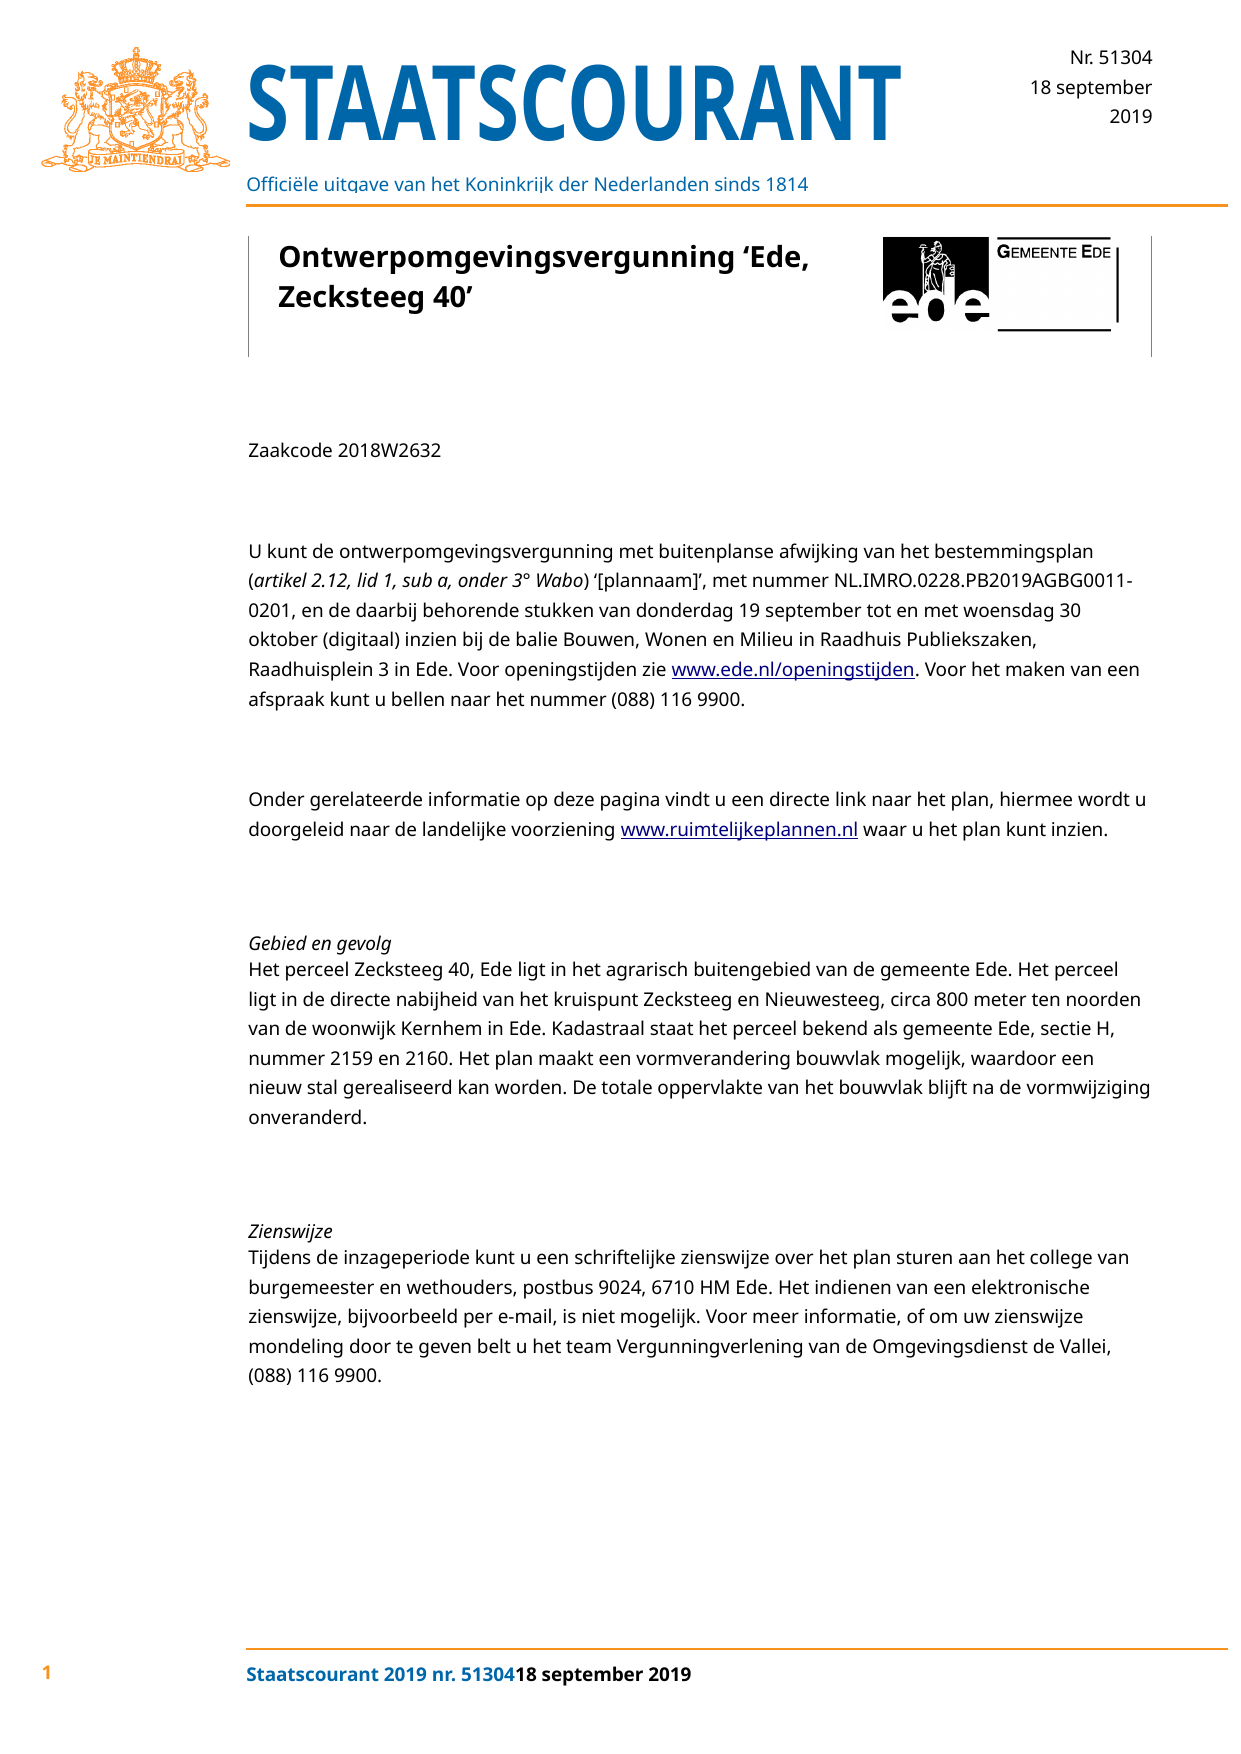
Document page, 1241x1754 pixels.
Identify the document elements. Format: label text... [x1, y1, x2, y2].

text Zaakcode 2018W2632 [248, 437, 1152, 463]
text Onder gerelateerde informatie op deze pagina vindt u een directe link naar het plan, hiermee wordt u doorgeleid naar de landelijke voorziening www.ruimtelijkeplannen.nl waar u het plan kunt inzien. [248, 787, 1152, 842]
text Zienswijze [248, 1218, 1152, 1244]
picture [41, 47, 231, 172]
picture [882, 236, 1119, 332]
text U kunt de ontwerpomgevingsvergunning met buitenplanse afwijking van het bestemmingsplan (artikel 2.12, lid 1, sub a, onder 3° Wabo) ‘[plannaam]’, met nummer NL.IMRO.0228.PB2019AGBG0011-0201, en de daarbij behorende stukken van donderdag 19 september tot en met woensdag 30 oktober (digitaal) inzien bij de balie Bouwen, Wonen en Milieu in Raadhuis Publiekszaken, Raadhuisplein 3 in Ede. Voor openingstijden zie www.ede.nl/openingstijden. Voor het maken van een afspraak kunt u bellen naar het nummer (088) 116 9900. [248, 538, 1152, 711]
text Tijdens de inzageperiode kunt u een schriftelijke zienswijze over het plan sturen aan het college van burgemeester en wethouders, postbus 9024, 6710 HM Ede. Het indienen van een elektronische zienswijze, bijvoorbeeld per e-mail, is niet mogelijk. Voor meer informatie, of om uw zienswijze mondeling door te geven belt u het team Vergunningverlening van de Omgevingsdienst de Vallei, (088) 116 9900. [248, 1244, 1152, 1388]
table_header [850, 236, 1151, 357]
text Het perceel Zecksteeg 40, Ede ligt in het agrarisch buitengebied van de gemeente Ede. Het perceel ligt in de directe nabijheid van het kruispunt Zecksteeg en Nieuwesteeg, circa 800 meter ten noorden van de woonwijk Kernhem in Ede. Kadastraal staat het perceel bekend als gemeente Ede, sectie H, nummer 2159 en 2160. Het plan maakt een vormverandering bouwvlak mogelijk, waardoor een nieuw stal gerealiseerd kan worden. De totale oppervlakte van het bouwvlak blijft na de vormwijziging onveranderd. [248, 956, 1152, 1130]
text Gebied en gevolg [248, 931, 1152, 956]
table_header Ontwerpomgevingsvergunning ‘Ede, Zecksteeg 40’ [249, 236, 850, 357]
